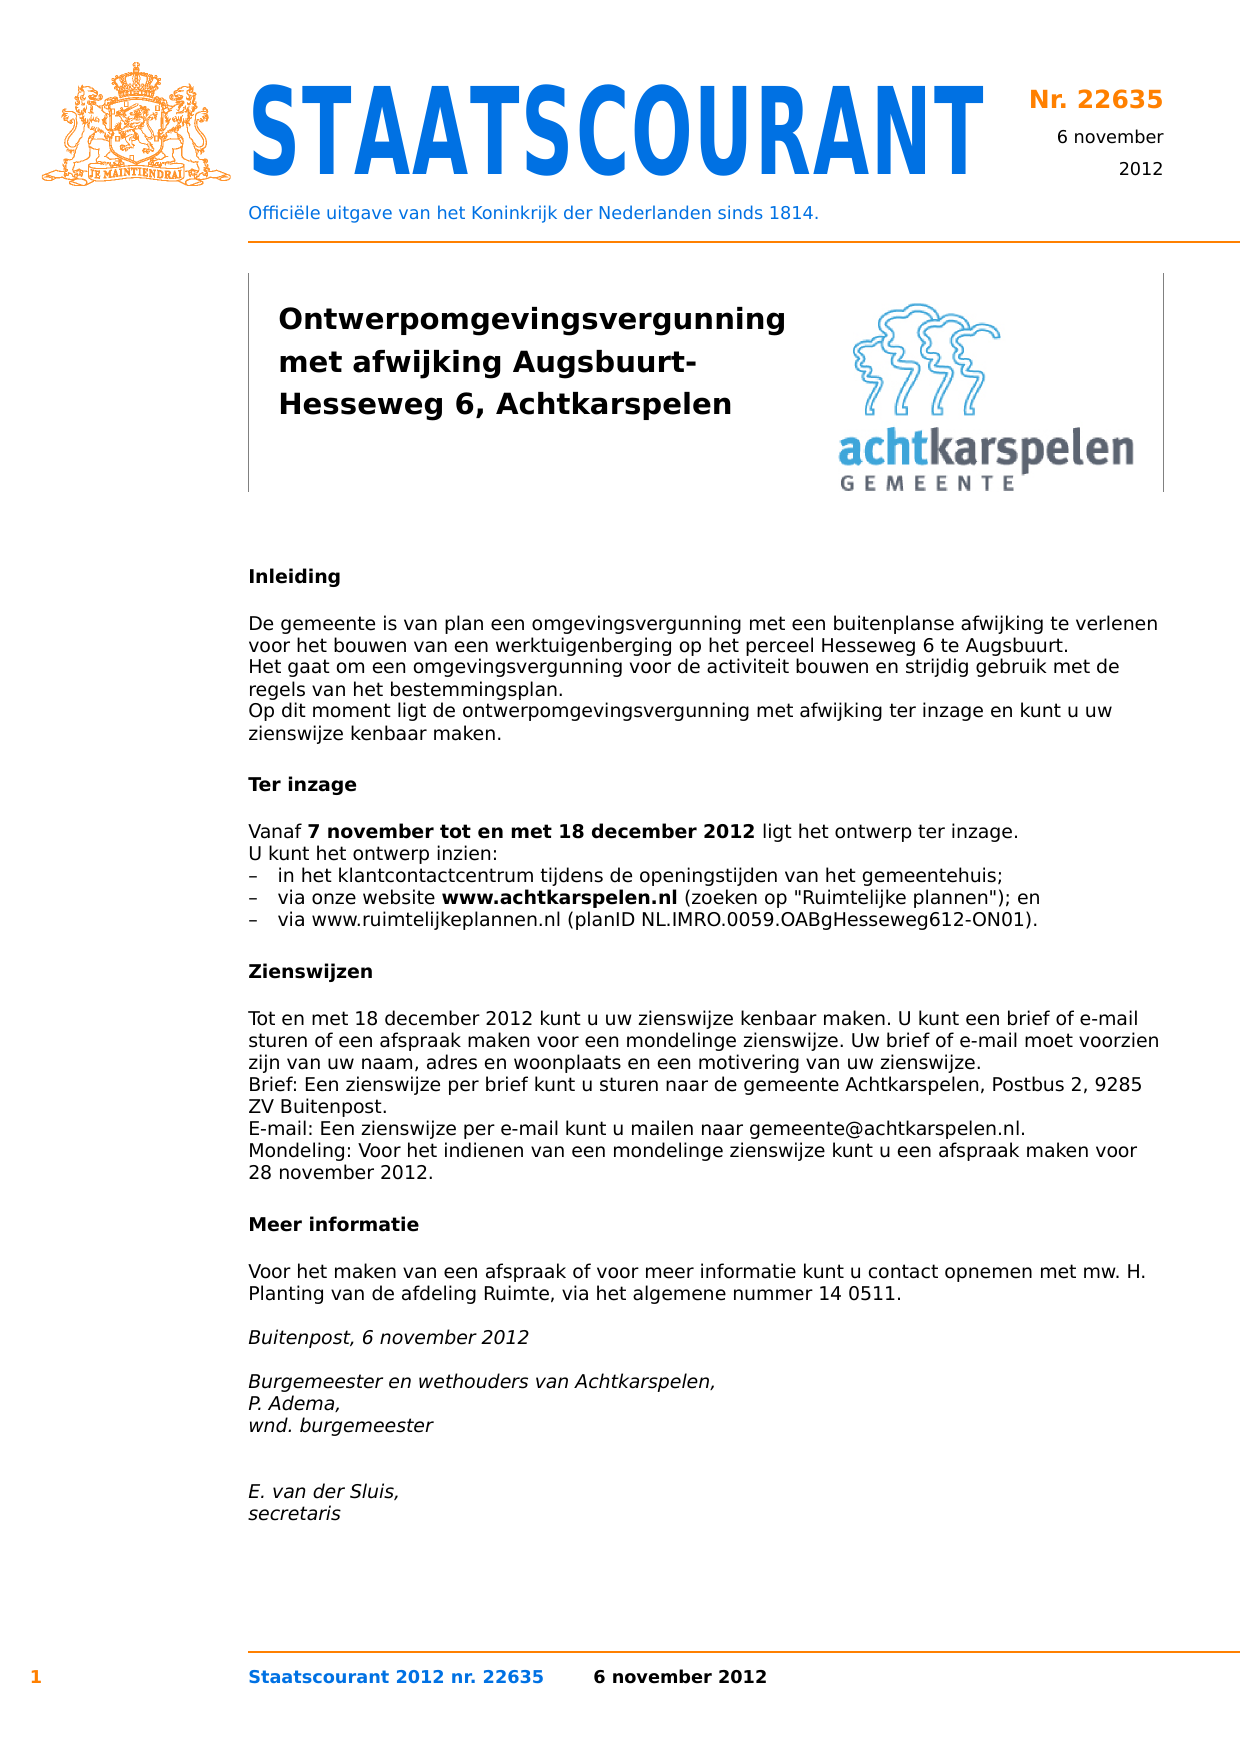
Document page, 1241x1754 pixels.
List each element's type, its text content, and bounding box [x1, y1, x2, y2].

table_header Nr. 22635 [998, 62, 1240, 121]
text Voor het maken van een afspraak of voor meer informatie kunt u contact opnemen met mw. H. Planting van de afdeling Ruimte, via het algemene nummer 14 0511. [248, 1261, 1163, 1305]
subtitle Zienswijzen [248, 961, 1163, 983]
text E-mail: Een zienswijze per e-mail kunt u mailen naar gemeente@achtkarspelen.nl. [248, 1118, 1163, 1140]
table_cell 2012 [998, 153, 1240, 203]
picture [41, 62, 231, 186]
text – in het klantcontactcentrum tijdens de openingstijden van het gemeentehuis; [248, 865, 1163, 887]
table_header [25, 62, 248, 241]
text – via onze website www.achtkarspelen.nl (zoeken op "Ruimtelijke plannen"); en [248, 887, 1163, 909]
text Buitenpost, 6 november 2012 [248, 1327, 1163, 1349]
text Mondeling: Voor het indienen van een mondelinge zienswijze kunt u een afspraak maken voor 28 november 2012. [248, 1140, 1163, 1184]
picture [838, 302, 1134, 492]
subtitle Ter inzage [248, 774, 1163, 796]
text Burgemeester en wethouders van Achtkarspelen, P. Adema, wnd. burgemeester [248, 1371, 1163, 1437]
table_cell Officiële uitgave van het Koninkrijk der Nederlanden sinds 1814. [248, 203, 1240, 241]
text Tot en met 18 december 2012 kunt u uw zienswijze kenbaar maken. U kunt een brief of e-mail sturen of een afspraak maken voor een mondelinge zienswijze. Uw brief of e-mail moet voorzien zijn van uw naam, adres en woonplaats en een motivering van uw zienswijze. [248, 1008, 1163, 1074]
text Het gaat om een omgevingsvergunning voor de activiteit bouwen en strijdig gebruik met de regels van het bestemmingsplan. [248, 656, 1163, 700]
text – via www.ruimtelijkeplannen.nl (planID NL.IMRO.0059.OABgHesseweg612-ON01). [248, 909, 1163, 931]
text Vanaf 7 november tot en met 18 december 2012 ligt het ontwerp ter inzage. [248, 821, 1163, 843]
text E. van der Sluis, secretaris [248, 1458, 1163, 1524]
table_header STAATSCOURANT [248, 62, 998, 203]
subtitle Meer informatie [248, 1214, 1163, 1236]
subtitle Ontwerpomgevingsvergunning met afwijking Augsbuurt-Hesseweg 6, Achtkarspelen [249, 273, 1163, 492]
table_cell 6 november [998, 121, 1240, 153]
text U kunt het ontwerp inzien: [248, 843, 1163, 865]
text De gemeente is van plan een omgevingsvergunning met een buitenplanse afwijking te verlenen voor het bouwen van een werktuigenberging op het perceel Hesseweg 6 te Augsbuurt. [248, 612, 1163, 656]
subtitle Inleiding [248, 566, 1163, 587]
text Op dit moment ligt de ontwerpomgevingsvergunning met afwijking ter inzage en kunt u uw zienswijze kenbaar maken. [248, 700, 1163, 744]
text Brief: Een zienswijze per brief kunt u sturen naar de gemeente Achtkarspelen, Postbus 2, 9285 ZV Buitenpost. [248, 1074, 1163, 1118]
